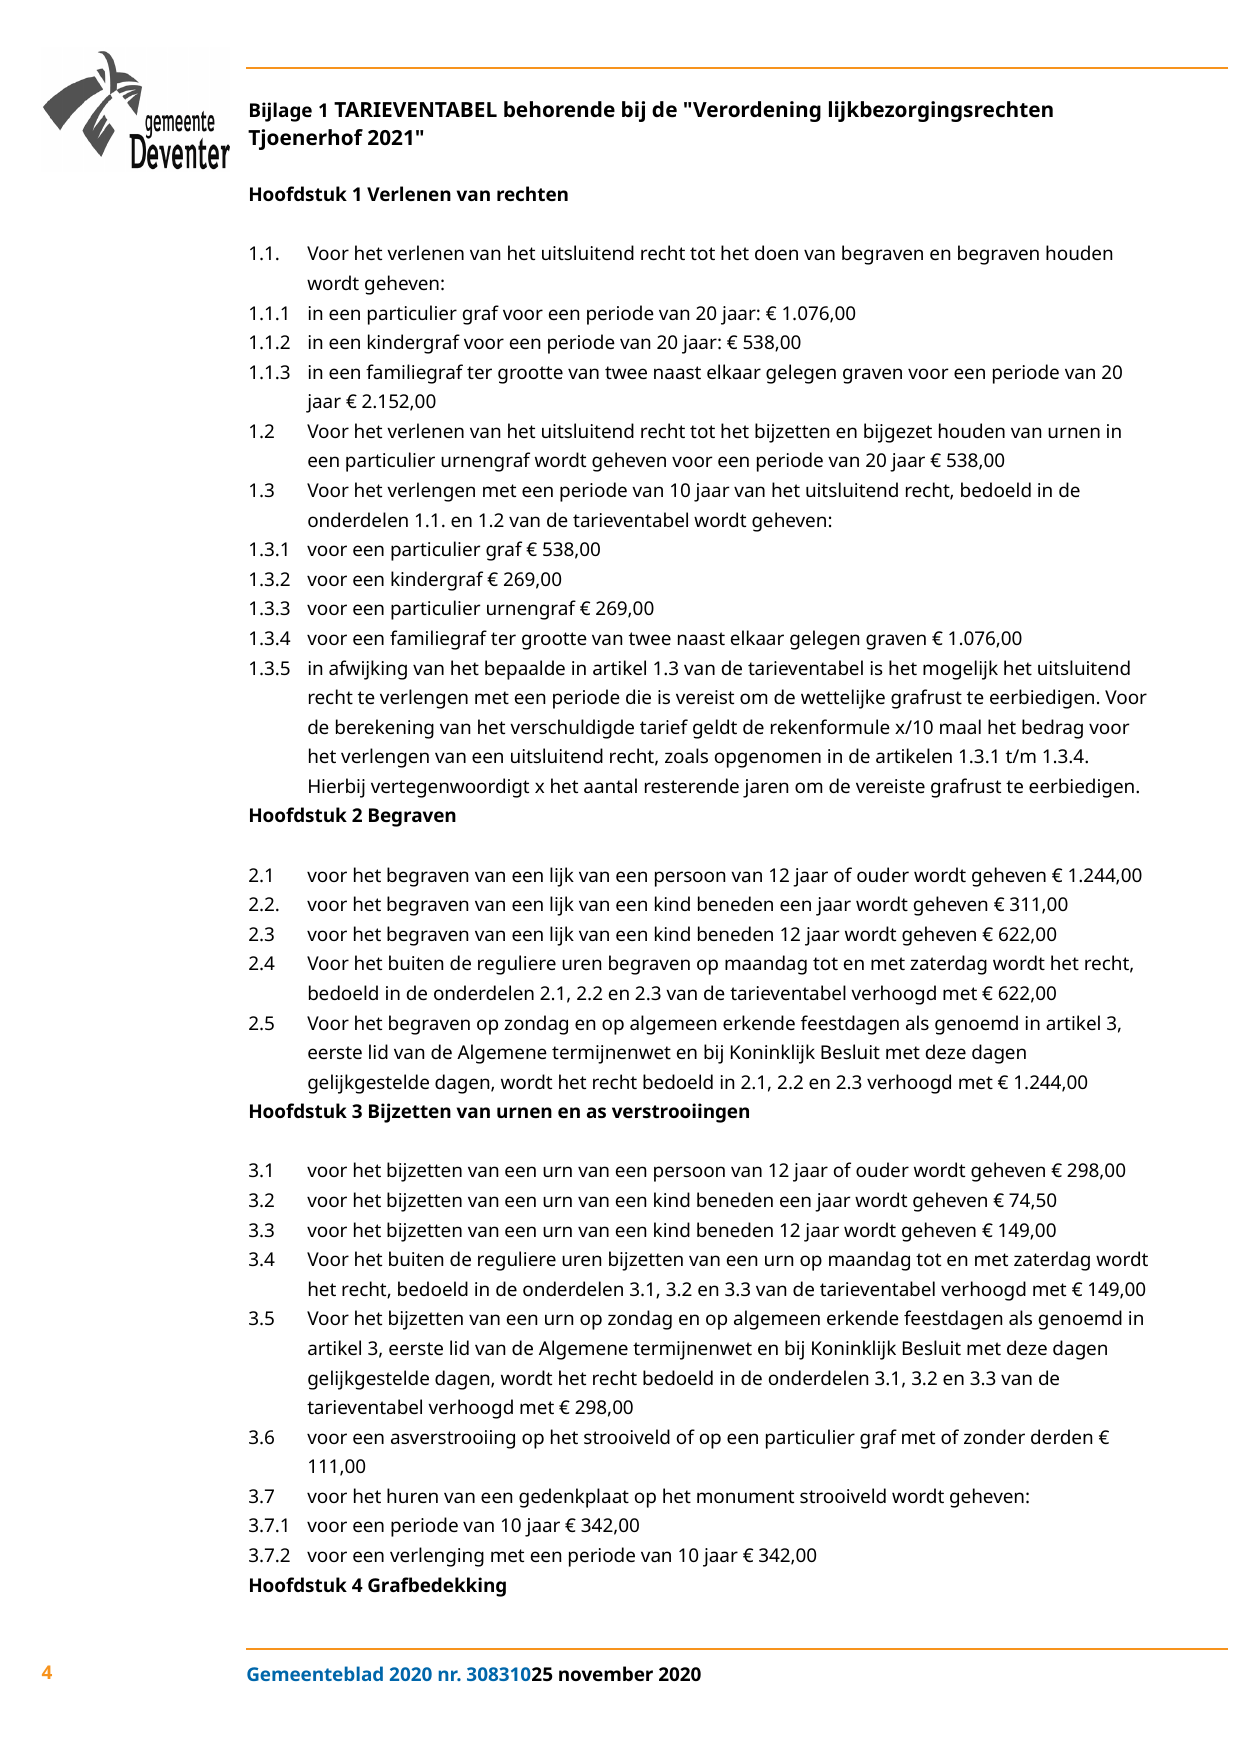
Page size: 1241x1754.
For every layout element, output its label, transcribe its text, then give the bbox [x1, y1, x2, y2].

list voor het huren van een gedenkplaat op het monument strooiveld wordt geheven: [248, 1483, 1152, 1509]
list in een familiegraf ter grootte van twee naast elkaar gelegen graven voor een periode van 20 jaar € 2.152,00 [248, 359, 1152, 414]
list voor het bijzetten van een urn van een kind beneden een jaar wordt geheven € 74,50 [248, 1187, 1152, 1213]
picture [41, 47, 231, 172]
text Bijlage 1 TARIEVENTABEL behorende bij de "Verordening lijkbezorgingsrechten Tjoenerhof 2021" [248, 95, 1152, 152]
list voor het begraven van een lijk van een kind beneden 12 jaar wordt geheven € 622,00 [248, 921, 1152, 947]
list voor het begraven van een lijk van een kind beneden een jaar wordt geheven € 311,00 [248, 891, 1152, 917]
list voor het begraven van een lijk van een persoon van 12 jaar of ouder wordt geheven € 1.244,00 [248, 862, 1152, 887]
list voor een verlenging met een periode van 10 jaar € 342,00 [248, 1542, 1152, 1568]
list voor een kindergraf € 269,00 [248, 566, 1152, 592]
list voor een particulier graf € 538,00 [248, 536, 1152, 562]
list in een kindergraf voor een periode van 20 jaar: € 538,00 [248, 329, 1152, 355]
text Hoofdstuk 2 Begraven [248, 803, 1152, 828]
list voor een asverstrooiing op het strooiveld of op een particulier graf met of zonder derden € 111,00 [248, 1424, 1152, 1479]
text Hoofdstuk 4 Grafbedekking [248, 1572, 1152, 1597]
list voor een particulier urnengraf € 269,00 [248, 596, 1152, 621]
list Voor het buiten de reguliere uren bijzetten van een urn op maandag tot en met zaterdag wordt het recht, bedoeld in de onderdelen 3.1, 3.2 en 3.3 van de tarieventabel verhoogd met € 149,00 [248, 1246, 1152, 1302]
list Voor het buiten de reguliere uren begraven op maandag tot en met zaterdag wordt het recht, bedoeld in de onderdelen 2.1, 2.2 en 2.3 van de tarieventabel verhoogd met € 622,00 [248, 951, 1152, 1006]
text Hoofdstuk 1 Verlenen van rechten [248, 181, 1152, 207]
list voor een familiegraf ter grootte van twee naast elkaar gelegen graven € 1.076,00 [248, 625, 1152, 651]
text Hoofdstuk 3 Bijzetten van urnen en as verstrooiingen [248, 1098, 1152, 1124]
list Voor het verlengen met een periode van 10 jaar van het uitsluitend recht, bedoeld in de onderdelen 1.1. en 1.2 van de tarieventabel wordt geheven: [248, 477, 1152, 532]
list Voor het verlenen van het uitsluitend recht tot het bijzetten en bijgezet houden van urnen in een particulier urnengraf wordt geheven voor een periode van 20 jaar € 538,00 [248, 418, 1152, 473]
list in een particulier graf voor een periode van 20 jaar: € 1.076,00 [248, 300, 1152, 325]
list voor een periode van 10 jaar € 342,00 [248, 1513, 1152, 1538]
list Voor het bijzetten van een urn op zondag en op algemeen erkende feestdagen als genoemd in artikel 3, eerste lid van de Algemene termijnenwet en bij Koninklijk Besluit met deze dagen gelijkgestelde dagen, wordt het recht bedoeld in de onderdelen 3.1, 3.2 en 3.3 van de tarieventabel verhoogd met € 298,00 [248, 1306, 1152, 1420]
list Voor het begraven op zondag en op algemeen erkende feestdagen als genoemd in artikel 3, eerste lid van de Algemene termijnenwet en bij Koninklijk Besluit met deze dagen gelijkgestelde dagen, wordt het recht bedoeld in 2.1, 2.2 en 2.3 verhoogd met € 1.244,00 [248, 1010, 1152, 1094]
list voor het bijzetten van een urn van een persoon van 12 jaar of ouder wordt geheven € 298,00 [248, 1158, 1152, 1183]
list in afwijking van het bepaalde in artikel 1.3 van de tarieventabel is het mogelijk het uitsluitend recht te verlengen met een periode die is vereist om de wettelijke grafrust te eerbiedigen. Voor de berekening van het verschuldigde tarief geldt de rekenformule x/10 maal het bedrag voor het verlengen van een uitsluitend recht, zoals opgenomen in de artikelen 1.3.1 t/m 1.3.4. Hierbij vertegenwoordigt x het aantal resterende jaren om de vereiste grafrust te eerbiedigen. [248, 655, 1152, 799]
list Voor het verlenen van het uitsluitend recht tot het doen van begraven en begraven houden wordt geheven: [248, 241, 1152, 296]
list voor het bijzetten van een urn van een kind beneden 12 jaar wordt geheven € 149,00 [248, 1217, 1152, 1242]
